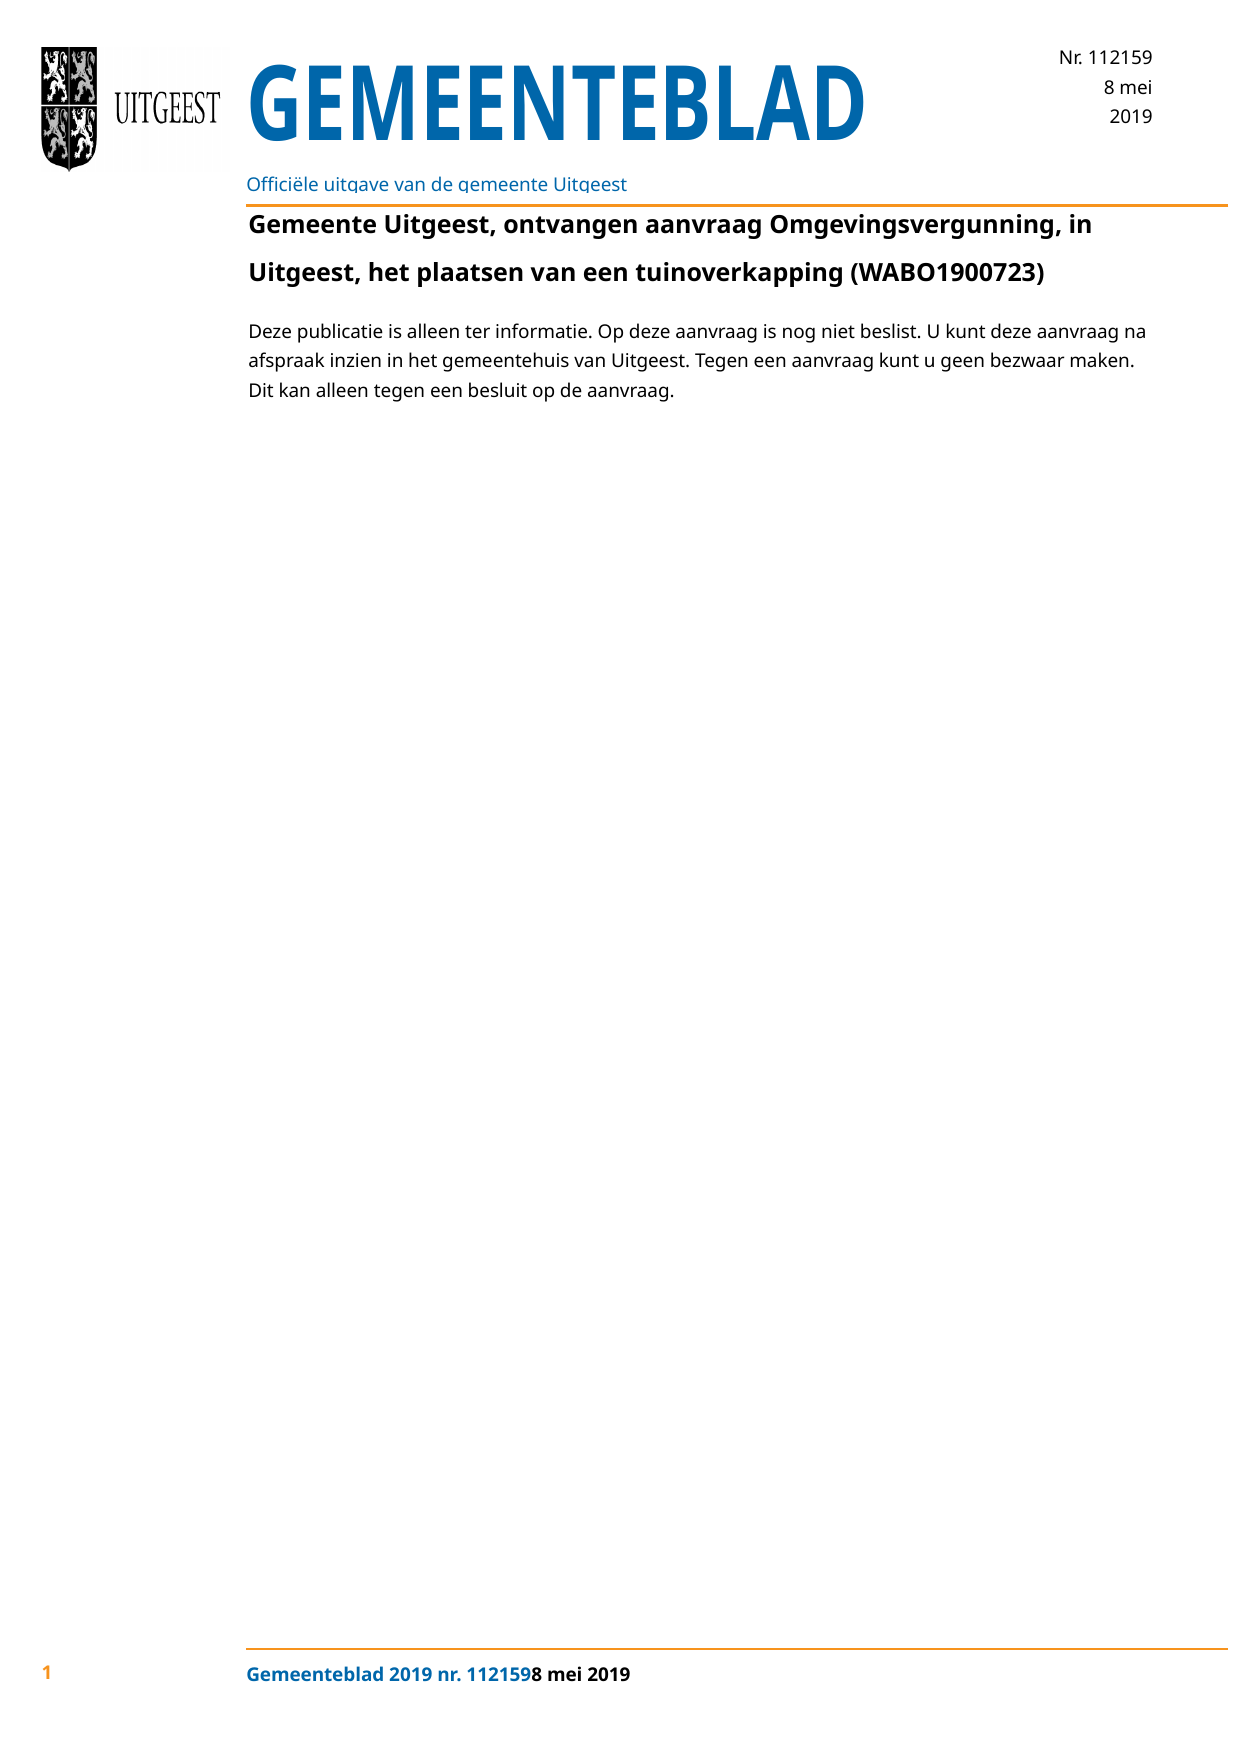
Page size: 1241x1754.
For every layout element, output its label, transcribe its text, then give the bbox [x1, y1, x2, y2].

text Gemeente Uitgeest, ontvangen aanvraag Omgevingsvergunning, in Uitgeest, het plaatsen van een tuinoverkapping (WABO1900723) [248, 207, 1152, 288]
text Deze publicatie is alleen ter informatie. Op deze aanvraag is nog niet beslist. U kunt deze aanvraag na afspraak inzien in het gemeentehuis van Uitgeest. Tegen een aanvraag kunt u geen bezwaar maken. Dit kan alleen tegen een besluit op de aanvraag. [248, 318, 1152, 403]
picture [41, 47, 231, 172]
